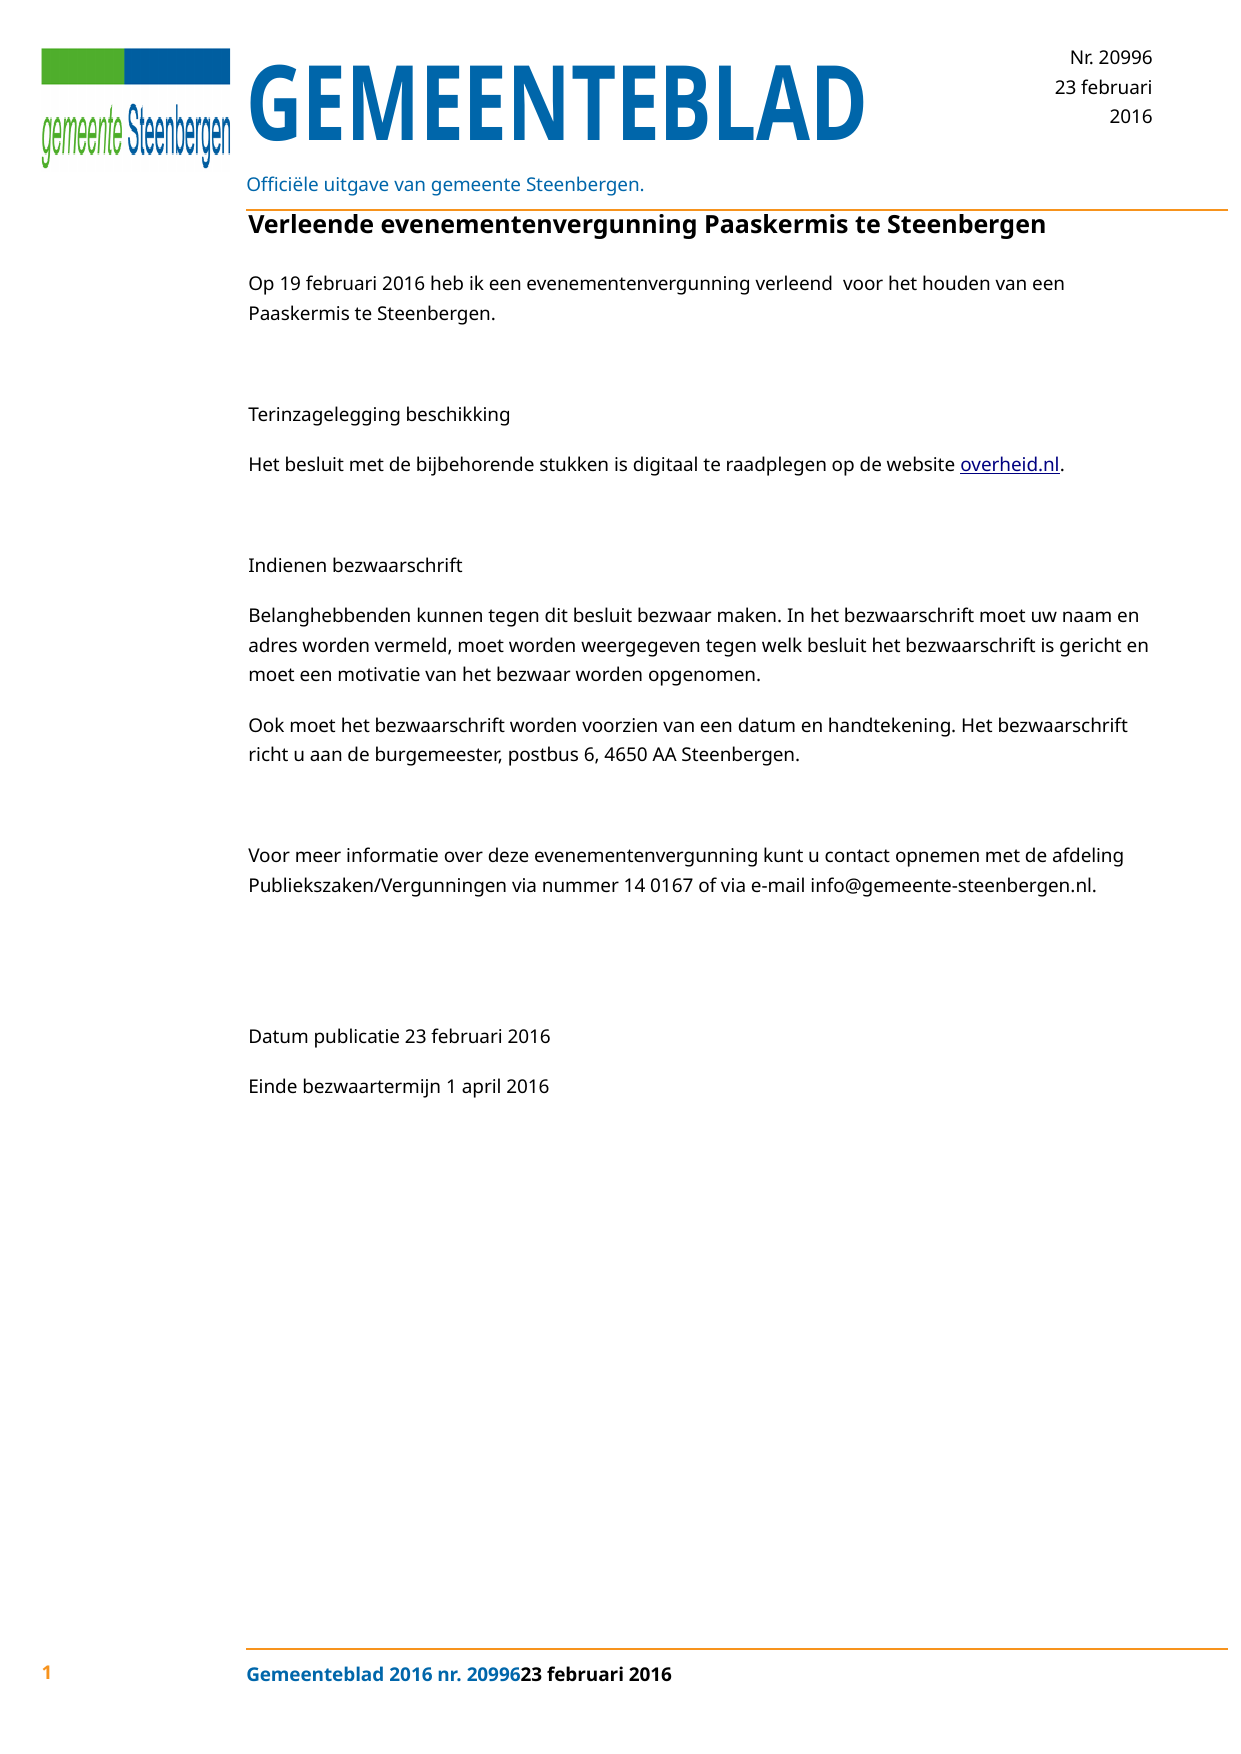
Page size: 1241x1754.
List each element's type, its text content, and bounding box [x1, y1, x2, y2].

text Voor meer informatie over deze evenementenvergunning kunt u contact opnemen met de afdeling Publiekszaken/Vergunningen via nummer 14 0167 of via e-mail info@gemeente-steenbergen.nl. [248, 842, 1152, 898]
picture [41, 47, 231, 172]
text Terinzagelegging beschikking [248, 401, 1152, 426]
text Op 19 februari 2016 heb ik een evenementenvergunning verleend voor het houden van een Paaskermis te Steenbergen. [248, 270, 1152, 326]
text Belanghebbenden kunnen tegen dit besluit bezwaar maken. In het bezwaarschrift moet uw naam en adres worden vermeld, moet worden weergegeven tegen welk besluit het bezwaarschrift is gericht en moet een motivatie van het bezwaar worden opgenomen. [248, 602, 1152, 687]
text Het besluit met de bijbehorende stukken is digitaal te raadplegen op de website overheid.nl. [248, 451, 1152, 477]
text Einde bezwaartermijn 1 april 2016 [248, 1074, 1152, 1099]
text Indienen bezwaarschrift [248, 552, 1152, 578]
text Ook moet het bezwaarschrift worden voorzien van een datum en handtekening. Het bezwaarschrift richt u aan de burgemeester, postbus 6, 4650 AA Steenbergen. [248, 712, 1152, 767]
text ­ [248, 973, 1152, 998]
text Datum publicatie 23 februari 2016 [248, 1023, 1152, 1049]
text Verleende evenementenvergunning Paaskermis te Steenbergen [248, 211, 1152, 241]
